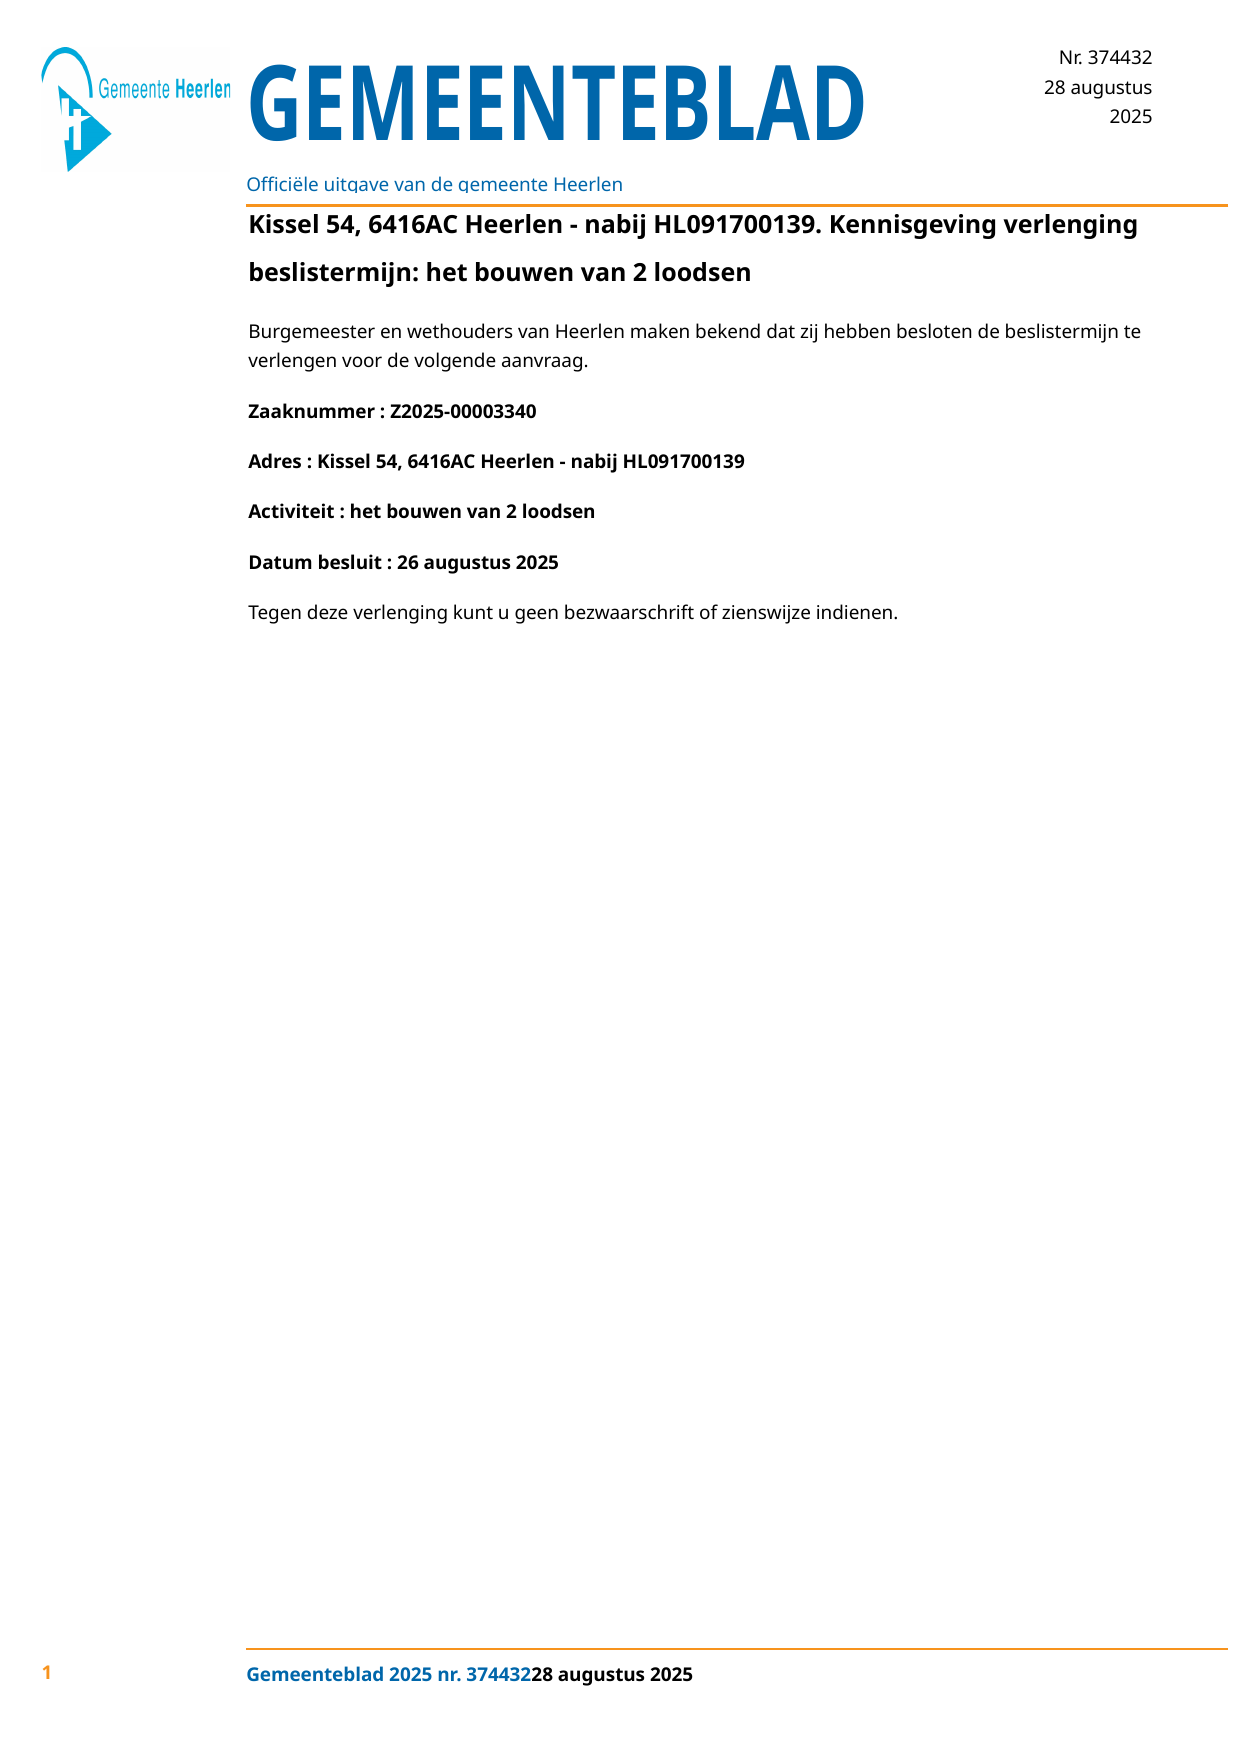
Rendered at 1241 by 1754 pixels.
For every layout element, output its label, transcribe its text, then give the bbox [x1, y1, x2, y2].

text Kissel 54, 6416AC Heerlen - nabij HL091700139. Kennisgeving verlenging beslistermijn: het bouwen van 2 loodsen [248, 207, 1152, 288]
text Adres : Kissel 54, 6416AC Heerlen - nabij HL091700139 [248, 448, 1152, 474]
text Datum besluit : 26 augustus 2025 [248, 549, 1152, 575]
text Tegen deze verlenging kunt u geen bezwaarschrift of zienswijze indienen. [248, 599, 1152, 625]
text Zaaknummer : Z2025-00003340 [248, 398, 1152, 424]
text Burgemeester en wethouders van Heerlen maken bekend dat zij hebben besloten de beslistermijn te verlengen voor de volgende aanvraag. [248, 318, 1152, 373]
picture [41, 47, 231, 172]
picture [41, 47, 59, 70]
text Activiteit : het bouwen van 2 loodsen [248, 499, 1152, 524]
